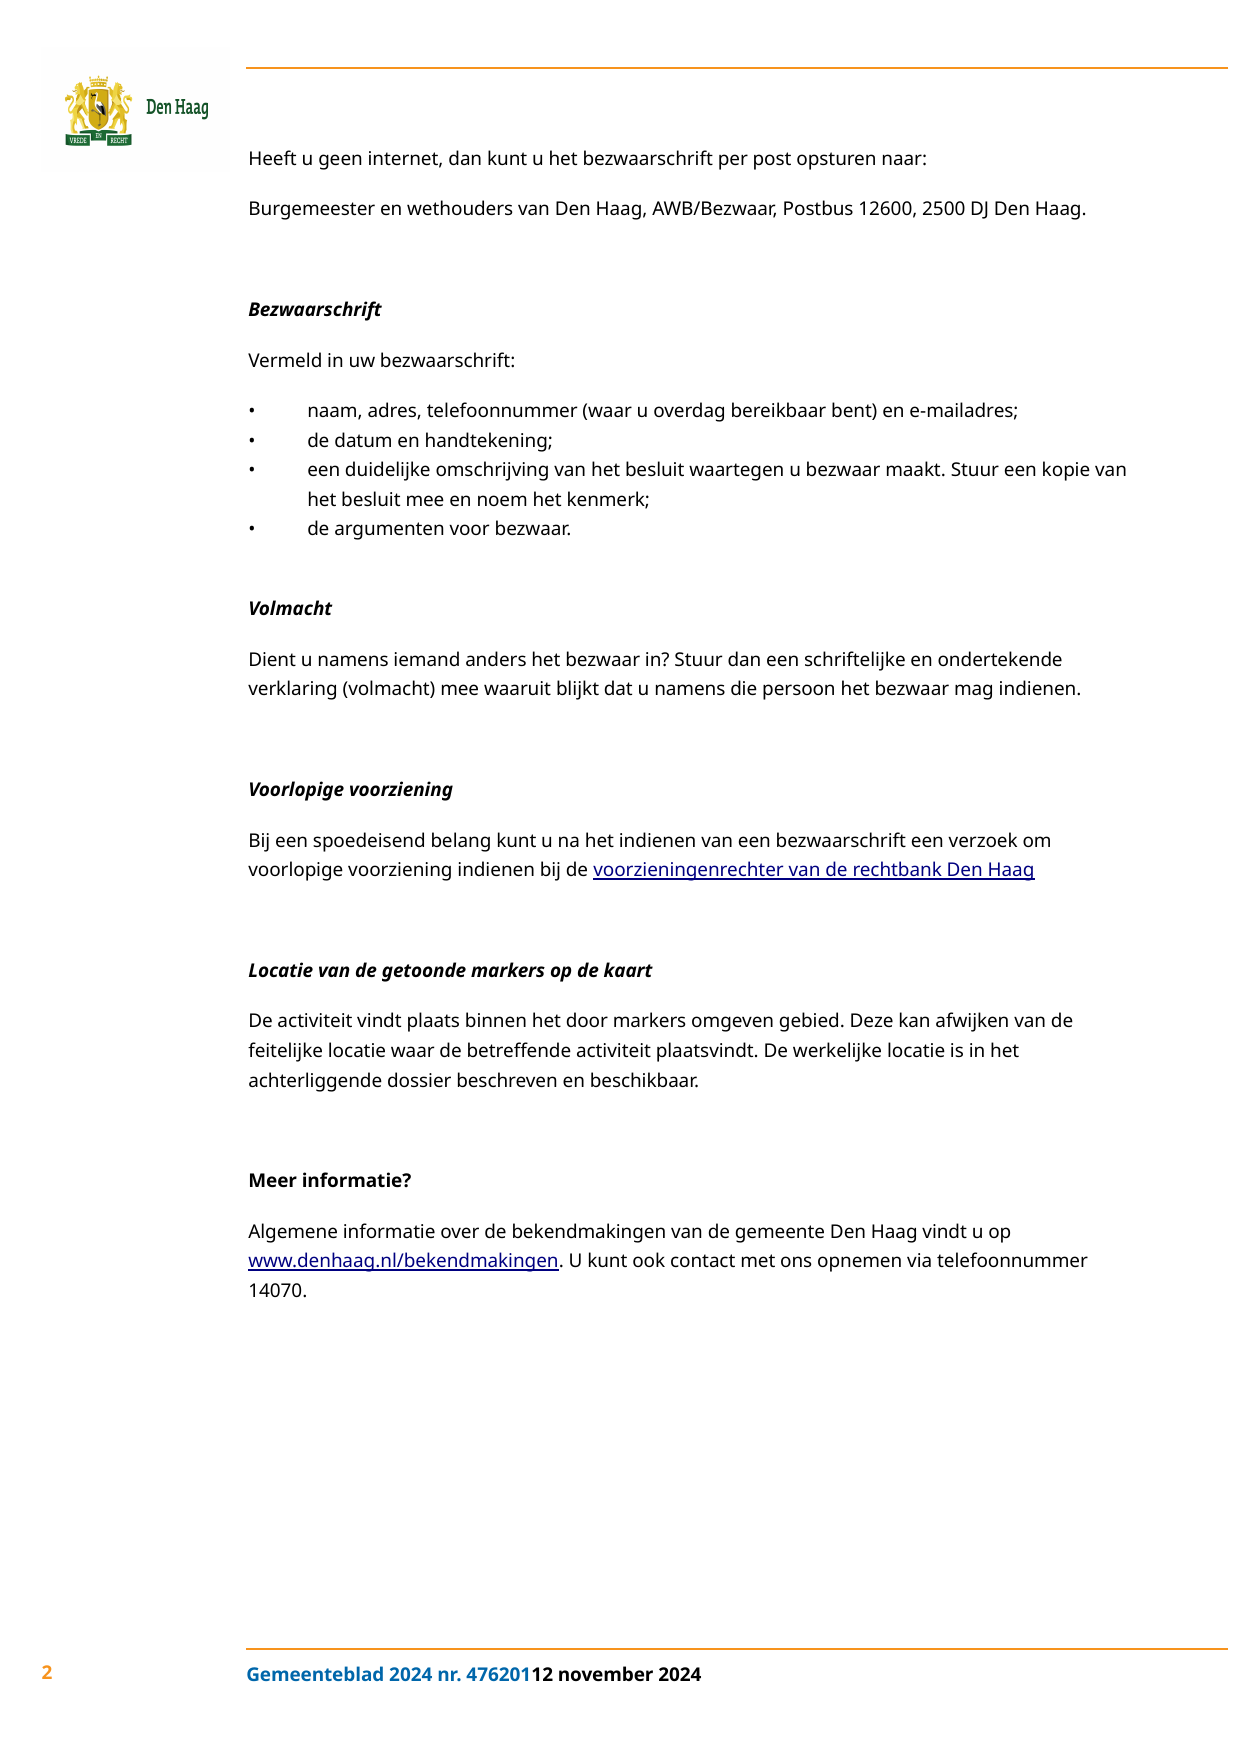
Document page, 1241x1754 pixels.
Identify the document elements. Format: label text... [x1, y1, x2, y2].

text Burgemeester en wethouders van Den Haag, AWB/Bezwaar, Postbus 12600, 2500 DJ Den Haag. [248, 196, 1152, 221]
text Volmacht [248, 596, 1152, 621]
list naam, adres, telefoonnummer (waar u overdag bereikbaar bent) en e-mailadres; [248, 397, 1152, 423]
text Bij een spoedeisend belang kunt u na het indienen van een bezwaarschrift een verzoek om voorlopige voorziening indienen bij de voorzieningenrechter van de rechtbank Den Haag [248, 827, 1152, 882]
text Dient u namens iemand anders het bezwaar in? Stuur dan een schriftelijke en ondertekende verklaring (volmacht) mee waaruit blijkt dat u namens die persoon het bezwaar mag indienen. [248, 646, 1152, 701]
text Meer informatie? [248, 1168, 1152, 1193]
text Heeft u geen internet, dan kunt u het bezwaarschrift per post opsturen naar: [248, 145, 1152, 171]
text Bezwaarschrift [248, 296, 1152, 322]
text De activiteit vindt plaats binnen het door markers omgeven gebied. Deze kan afwijken van de feitelijke locatie waar de betreffende activiteit plaatsvindt. De werkelijke locatie is in het achterliggende dossier beschreven en beschikbaar. [248, 1008, 1152, 1093]
picture [41, 47, 231, 172]
list de argumenten voor bezwaar. [248, 516, 1152, 541]
list een duidelijke omschrijving van het besluit waartegen u bezwaar maakt. Stuur een kopie van het besluit mee en noem het kenmerk; [248, 456, 1152, 512]
list de datum en handtekening; [248, 427, 1152, 453]
text Vermeld in uw bezwaarschrift: [248, 347, 1152, 373]
text Algemene informatie over de bekendmakingen van de gemeente Den Haag vindt u op www.denhaag.nl/bekendmakingen. U kunt ook contact met ons opnemen via telefoonnummer 14070. [248, 1218, 1152, 1303]
text Locatie van de getoonde markers op de kaart [248, 957, 1152, 983]
text Voorlopige voorziening [248, 776, 1152, 802]
